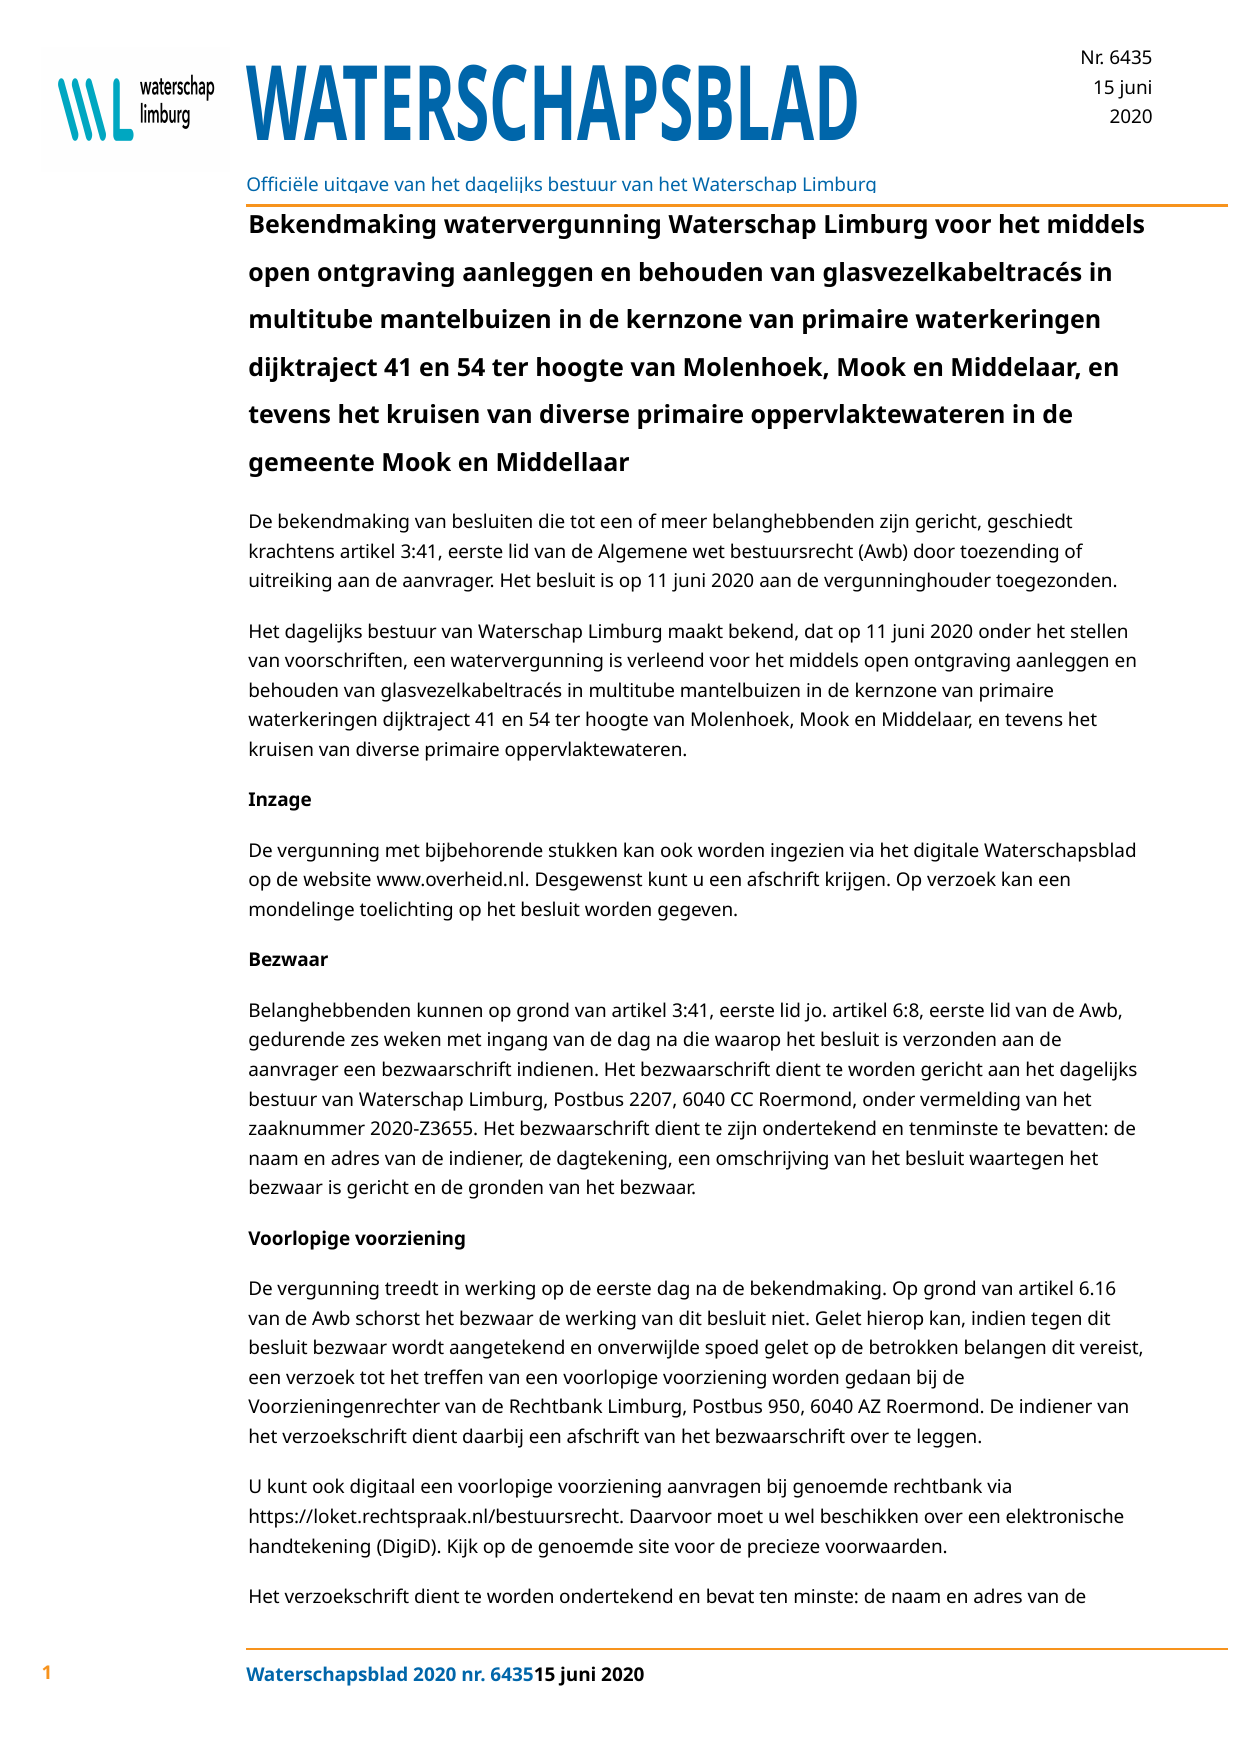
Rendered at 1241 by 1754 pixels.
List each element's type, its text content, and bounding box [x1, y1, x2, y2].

text De vergunning met bijbehorende stukken kan ook worden ingezien via het digitale Waterschapsblad op de website www.overheid.nl. Desgewenst kunt u een afschrift krijgen. Op verzoek kan een mondelinge toelichting op het besluit worden gegeven. [248, 837, 1152, 922]
text Bezwaar [248, 947, 1152, 972]
text Belanghebbenden kunnen op grond van artikel 3:41, eerste lid jo. artikel 6:8, eerste lid van de Awb, gedurende zes weken met ingang van de dag na die waarop het besluit is verzonden aan de aanvrager een bezwaarschrift indienen. Het bezwaarschrift dient te worden gericht aan het dagelijks bestuur van Waterschap Limburg, Postbus 2207, 6040 CC Roermond, onder vermelding van het zaaknummer 2020-Z3655. Het bezwaarschrift dient te zijn ondertekend en tenminste te bevatten: de naam en adres van de indiener, de dagtekening, een omschrijving van het besluit waartegen het bezwaar is gericht en de gronden van het bezwaar. [248, 997, 1152, 1200]
text Het verzoekschrift dient te worden ondertekend en bevat ten minste: de naam en adres van de [248, 1583, 1152, 1609]
text De vergunning treedt in werking op de eerste dag na de bekendmaking. Op grond van artikel 6.16 van de Awb schorst het bezwaar de werking van dit besluit niet. Gelet hierop kan, indien tegen dit besluit bezwaar wordt aangetekend en onverwijlde spoed gelet op de betrokken belangen dit vereist, een verzoek tot het treffen van een voorlopige voorziening worden gedaan bij de Voorzieningenrechter van de Rechtbank Limburg, Postbus 950, 6040 AZ Roermond. De indiener van het verzoekschrift dient daarbij een afschrift van het bezwaarschrift over te leggen. [248, 1275, 1152, 1449]
text Voorlopige voorziening [248, 1225, 1152, 1251]
text Bekendmaking watervergunning Waterschap Limburg voor het middels open ontgraving aanleggen en behouden van glasvezelkabeltracés in multitube mantelbuizen in de kernzone van primaire waterkeringen dijktraject 41 en 54 ter hoogte van Molenhoek, Mook en Middelaar, en tevens het kruisen van diverse primaire oppervlaktewateren in de gemeente Mook en Middellaar [248, 207, 1152, 479]
text De bekendmaking van besluiten die tot een of meer belanghebbenden zijn gericht, geschiedt krachtens artikel 3:41, eerste lid van de Algemene wet bestuursrecht (Awb) door toezending of uitreiking aan de aanvrager. Het besluit is op 11 juni 2020 aan de vergunninghouder toegezonden. [248, 508, 1152, 593]
text U kunt ook digitaal een voorlopige voorziening aanvragen bij genoemde rechtbank via https://loket.rechtspraak.nl/bestuursrecht. Daarvoor moet u wel beschikken over een elektronische handtekening (DigiD). Kijk op de genoemde site voor de precieze voorwaarden. [248, 1474, 1152, 1559]
picture [41, 47, 231, 172]
text Inzage [248, 787, 1152, 812]
text Het dagelijks bestuur van Waterschap Limburg maakt bekend, dat op 11 juni 2020 onder het stellen van voorschriften, een watervergunning is verleend voor het middels open ontgraving aanleggen en behouden van glasvezelkabeltracés in multitube mantelbuizen in de kernzone van primaire waterkeringen dijktraject 41 en 54 ter hoogte van Molenhoek, Mook en Middelaar, en tevens het kruisen van diverse primaire oppervlaktewateren. [248, 618, 1152, 762]
